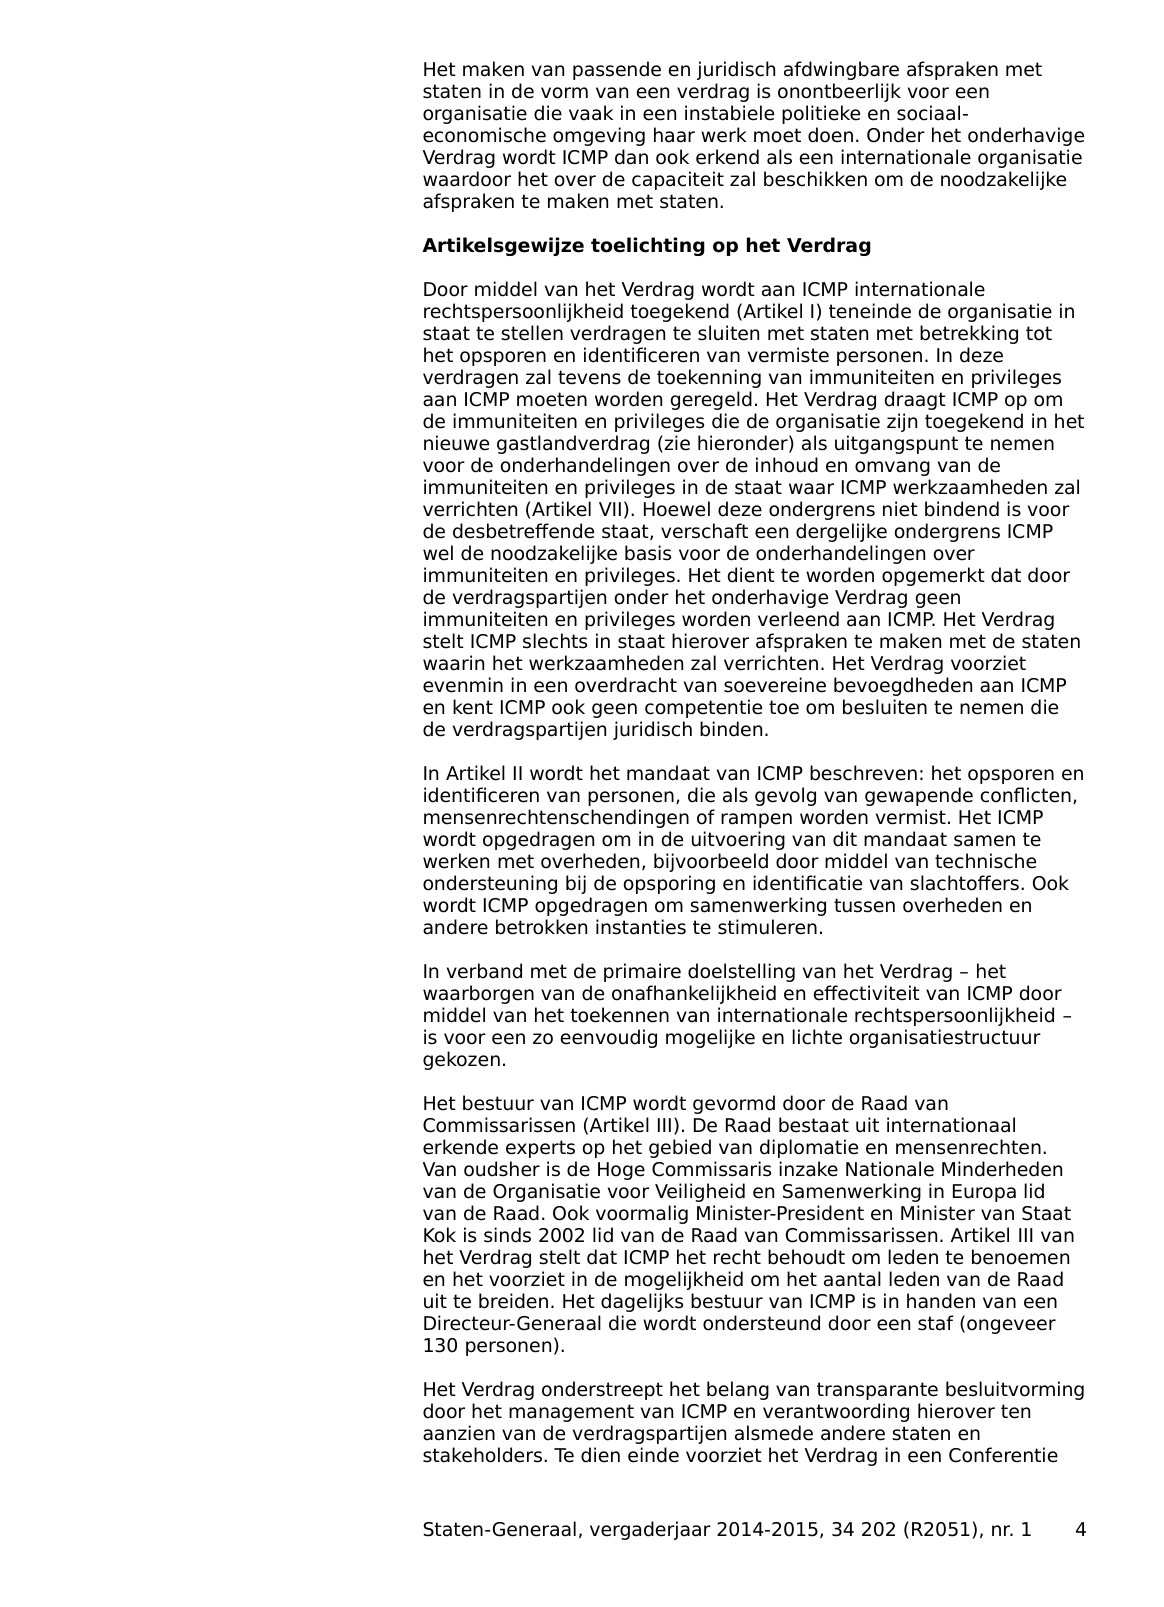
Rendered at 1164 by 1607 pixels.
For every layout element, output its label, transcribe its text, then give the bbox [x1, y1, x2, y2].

text In Artikel II wordt het mandaat van ICMP beschreven: het opsporen en identificeren van personen, die als gevolg van gewapende conflicten, mensenrechtenschendingen of rampen worden vermist. Het ICMP wordt opgedragen om in de uitvoering van dit mandaat samen te werken met overheden, bijvoorbeeld door middel van technische ondersteuning bij de opsporing en identificatie van slachtoffers. Ook wordt ICMP opgedragen om samenwerking tussen overheden en andere betrokken instanties te stimuleren. [422, 763, 1087, 939]
text Het bestuur van ICMP wordt gevormd door de Raad van Commissarissen (Artikel III). De Raad bestaat uit internationaal erkende experts op het gebied van diplomatie en mensenrechten. Van oudsher is de Hoge Commissaris inzake Nationale Minderheden van de Organisatie voor Veiligheid en Samenwerking in Europa lid van de Raad. Ook voormalig Minister-President en Minister van Staat Kok is sinds 2002 lid van de Raad van Commissarissen. Artikel III van het Verdrag stelt dat ICMP het recht behoudt om leden te benoemen en het voorziet in de mogelijkheid om het aantal leden van de Raad uit te breiden. Het dagelijks bestuur van ICMP is in handen van een Directeur-Generaal die wordt ondersteund door een staf (ongeveer 130 personen). [422, 1093, 1087, 1357]
text Het Verdrag onderstreept het belang van transparante besluitvorming door het management van ICMP en verantwoording hierover ten aanzien van de verdragspartijen alsmede andere staten en stakeholders. Te dien einde voorziet het Verdrag in een Conferentie [422, 1379, 1087, 1467]
text In verband met de primaire doelstelling van het Verdrag – het waarborgen van de onafhankelijkheid en effectiviteit van ICMP door middel van het toekennen van internationale rechtspersoonlijkheid – is voor een zo eenvoudig mogelijke en lichte organisatiestructuur gekozen. [422, 961, 1087, 1071]
text Het maken van passende en juridisch afdwingbare afspraken met staten in de vorm van een verdrag is onontbeerlijk voor een organisatie die vaak in een instabiele politieke en sociaal-economische omgeving haar werk moet doen. Onder het onderhavige Verdrag wordt ICMP dan ook erkend als een internationale organisatie waardoor het over de capaciteit zal beschikken om de noodzakelijke afspraken te maken met staten. [422, 59, 1087, 213]
subtitle Artikelsgewijze toelichting op het Verdrag [422, 235, 1087, 257]
text Door middel van het Verdrag wordt aan ICMP internationale rechtspersoonlijkheid toegekend (Artikel I) teneinde de organisatie in staat te stellen verdragen te sluiten met staten met betrekking tot het opsporen en identificeren van vermiste personen. In deze verdragen zal tevens de toekenning van immuniteiten en privileges aan ICMP moeten worden geregeld. Het Verdrag draagt ICMP op om de immuniteiten en privileges die de organisatie zijn toegekend in het nieuwe gastlandverdrag (zie hieronder) als uitgangspunt te nemen voor de onderhandelingen over de inhoud en omvang van de immuniteiten en privileges in de staat waar ICMP werkzaamheden zal verrichten (Artikel VII). Hoewel deze ondergrens niet bindend is voor de desbetreffende staat, verschaft een dergelijke ondergrens ICMP wel de noodzakelijke basis voor de onderhandelingen over immuniteiten en privileges. Het dient te worden opgemerkt dat door de verdragspartijen onder het onderhavige Verdrag geen immuniteiten en privileges worden verleend aan ICMP. Het Verdrag stelt ICMP slechts in staat hierover afspraken te maken met de staten waarin het werkzaamheden zal verrichten. Het Verdrag voorziet evenmin in een overdracht van soevereine bevoegdheden aan ICMP en kent ICMP ook geen competentie toe om besluiten te nemen die de verdragspartijen juridisch binden. [422, 279, 1087, 741]
